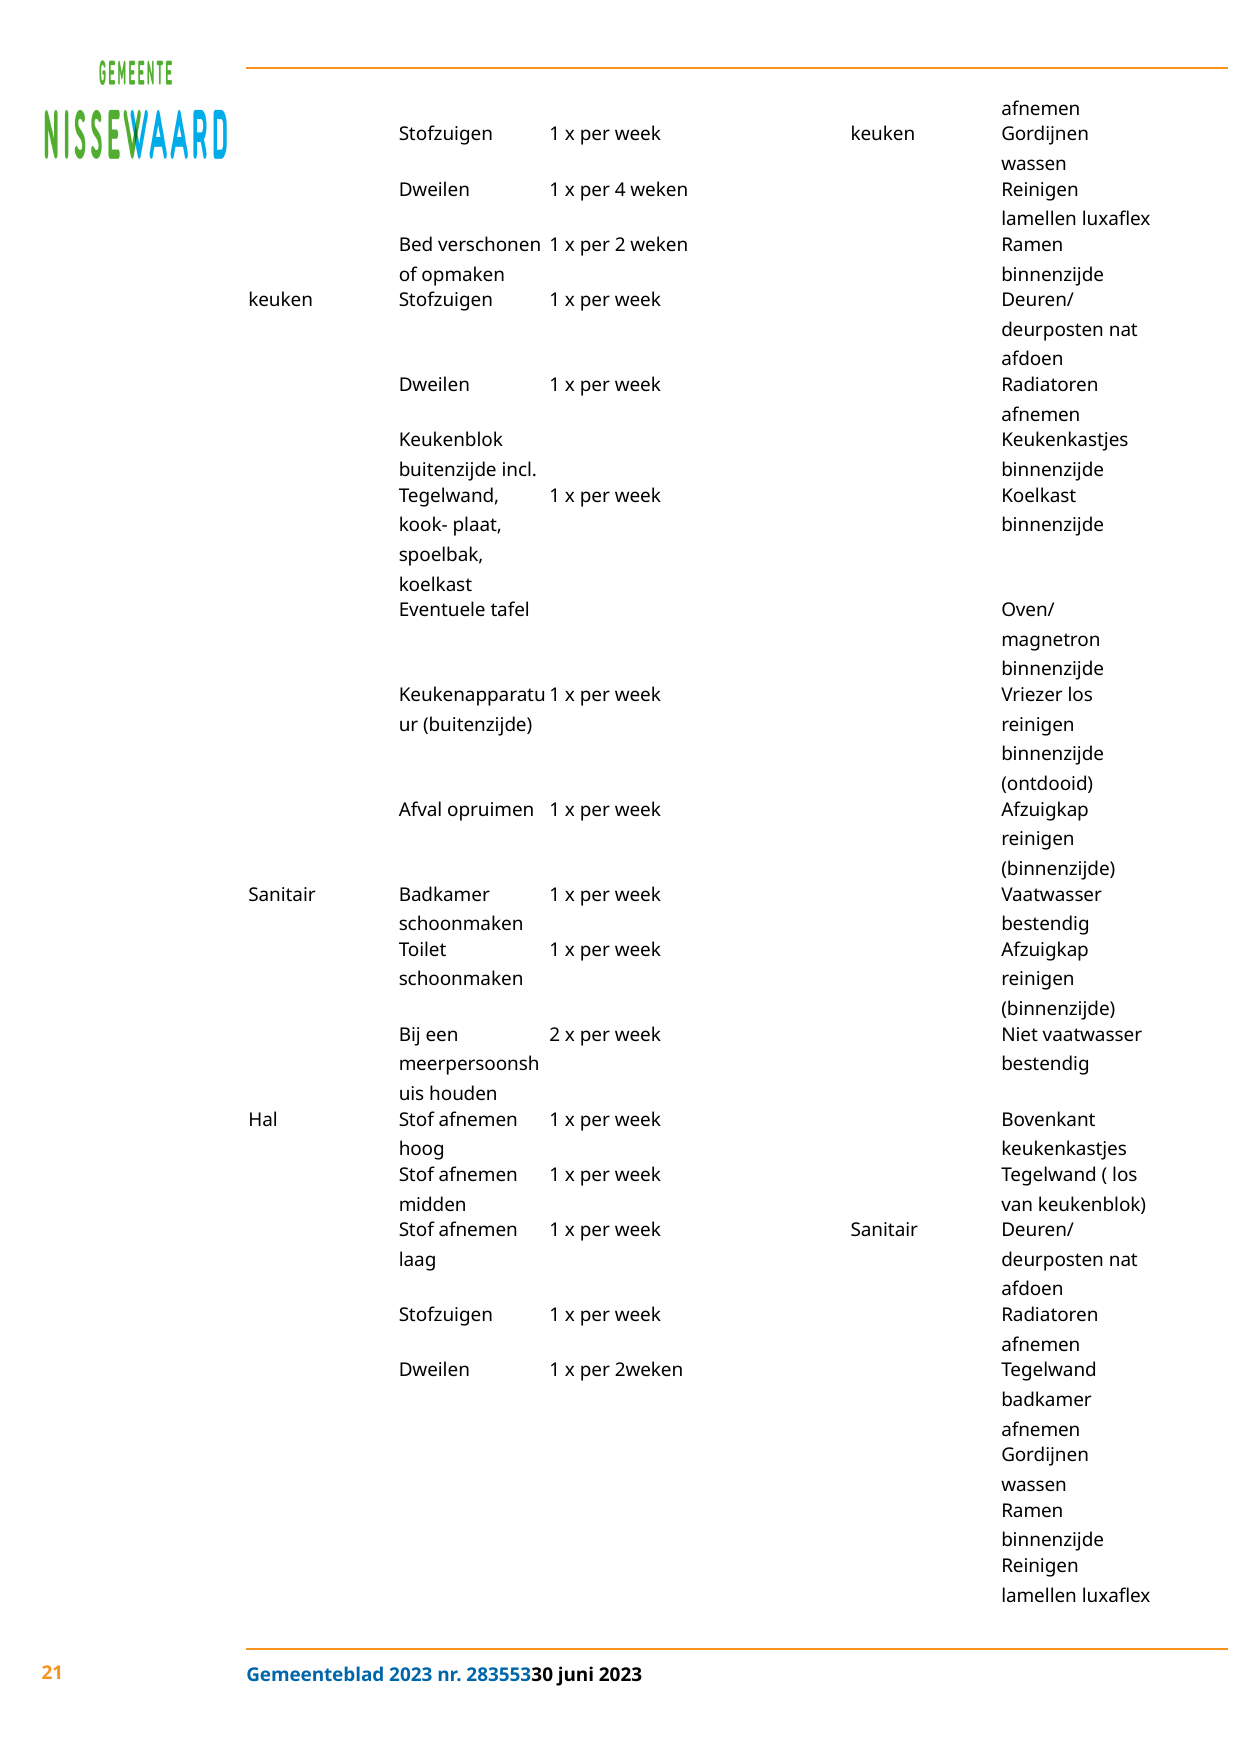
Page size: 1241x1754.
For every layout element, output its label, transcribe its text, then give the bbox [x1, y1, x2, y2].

table_cell Bij een meerpersoonshuis houden [399, 1021, 549, 1106]
table_cell 1 x per week [549, 371, 700, 427]
table_cell [850, 176, 1001, 231]
table_cell Dweilen [399, 371, 549, 427]
table_cell Deuren/deurposten nat afdoen [1001, 286, 1152, 371]
picture [41, 47, 231, 172]
table_cell [850, 1497, 1001, 1552]
table_cell [850, 681, 1001, 796]
table_cell [549, 1442, 700, 1497]
table_cell [248, 95, 398, 121]
table_cell 1 x per week [549, 1216, 700, 1301]
table_cell [700, 286, 850, 371]
table_cell [248, 1497, 398, 1552]
table_cell [700, 1106, 850, 1161]
table_cell [549, 427, 700, 482]
table_cell keuken [850, 121, 1001, 176]
table_cell Vaatwasser bestendig [1001, 881, 1152, 936]
table_cell [700, 1161, 850, 1216]
table_cell [399, 1552, 549, 1607]
table_cell [700, 121, 850, 176]
table_cell [700, 936, 850, 1021]
table_cell Reinigen lamellen luxaflex [1001, 176, 1152, 231]
table_cell [700, 1301, 850, 1357]
table_cell Deuren/deurposten nat afdoen [1001, 1216, 1152, 1301]
table_cell Stofzuigen [399, 1301, 549, 1357]
table_cell Tegelwand, kook- plaat, spoelbak, koelkast [399, 482, 549, 596]
table_cell [248, 231, 398, 286]
table_cell Niet vaatwasser bestendig [1001, 1021, 1152, 1106]
table_cell Keukenapparatuur (buitenzijde) [399, 681, 549, 796]
table_cell [399, 1442, 549, 1497]
table_cell [248, 176, 398, 231]
table_cell 1 x per week [549, 796, 700, 881]
table_cell Sanitair [248, 881, 398, 936]
table_cell [248, 371, 398, 427]
table_cell [700, 176, 850, 231]
table_cell [850, 286, 1001, 371]
table_cell [248, 427, 398, 482]
table_cell Reinigen lamellen luxaflex [1001, 1552, 1152, 1607]
table_cell [850, 231, 1001, 286]
table_cell [700, 1216, 850, 1301]
table_cell Afval opruimen [399, 796, 549, 881]
table_cell [850, 1552, 1001, 1607]
table_cell [850, 796, 1001, 881]
table_cell [850, 95, 1001, 121]
table_cell Stofzuigen [399, 286, 549, 371]
table_cell [850, 427, 1001, 482]
table_cell [700, 796, 850, 881]
table_cell Stof afnemen midden [399, 1161, 549, 1216]
table_cell [700, 231, 850, 286]
table_cell [850, 482, 1001, 596]
table_cell Radiatoren afnemen [1001, 371, 1152, 427]
table_cell [700, 681, 850, 796]
table_cell 1 x per week [549, 121, 700, 176]
table_cell [549, 1552, 700, 1607]
table_cell [700, 881, 850, 936]
table_cell [700, 1552, 850, 1607]
table_cell [700, 1357, 850, 1442]
table_cell Dweilen [399, 176, 549, 231]
table_cell Vriezer los reinigen binnenzijde (ontdooid) [1001, 681, 1152, 796]
table_cell [850, 1301, 1001, 1357]
table_cell 1 x per week [549, 1301, 700, 1357]
table_cell Afzuigkap reinigen (binnenzijde) [1001, 796, 1152, 881]
table_cell afnemen [1001, 95, 1152, 121]
table_cell Gordijnen wassen [1001, 121, 1152, 176]
table_cell [248, 796, 398, 881]
table_cell [248, 121, 398, 176]
table_cell keuken [248, 286, 398, 371]
table_cell Bovenkant keukenkastjes [1001, 1106, 1152, 1161]
table_cell [700, 427, 850, 482]
table_cell 1 x per week [549, 482, 700, 596]
table_cell 2 x per week [549, 1021, 700, 1106]
table_cell Ramen binnenzijde [1001, 231, 1152, 286]
table_cell [248, 1021, 398, 1106]
table_cell [399, 95, 549, 121]
table_cell Ramen binnenzijde [1001, 1497, 1152, 1552]
table_cell 1 x per week [549, 681, 700, 796]
table_cell Sanitair [850, 1216, 1001, 1301]
table_cell Dweilen [399, 1357, 549, 1442]
table_cell [700, 482, 850, 596]
table_cell [248, 1552, 398, 1607]
table_cell Tegelwand badkamer afnemen [1001, 1357, 1152, 1442]
table_cell [549, 1497, 700, 1552]
table_cell Badkamer schoonmaken [399, 881, 549, 936]
table_cell 1 x per week [549, 1106, 700, 1161]
table_cell Keukenkastjes binnenzijde [1001, 427, 1152, 482]
table_cell [549, 596, 700, 681]
table_cell Hal [248, 1106, 398, 1161]
table_cell [850, 596, 1001, 681]
table_cell [700, 1497, 850, 1552]
table_cell [248, 681, 398, 796]
table_cell Koelkast binnenzijde [1001, 482, 1152, 596]
table_cell [850, 371, 1001, 427]
table_cell 1 x per week [549, 936, 700, 1021]
table_cell 1 x per week [549, 881, 700, 936]
table_cell [248, 482, 398, 596]
table_cell 1 x per 2weken [549, 1357, 700, 1442]
table_cell 1 x per 2 weken [549, 231, 700, 286]
table_cell [248, 1357, 398, 1442]
table_cell [248, 1442, 398, 1497]
table_cell [248, 596, 398, 681]
table_cell Keukenblok buitenzijde incl. [399, 427, 549, 482]
table_cell [700, 1442, 850, 1497]
table_cell [850, 936, 1001, 1021]
table_cell Stof afnemen hoog [399, 1106, 549, 1161]
table_cell Radiatoren afnemen [1001, 1301, 1152, 1357]
table_cell [399, 1497, 549, 1552]
table_cell [248, 936, 398, 1021]
table_cell Eventuele tafel [399, 596, 549, 681]
table_cell [850, 1161, 1001, 1216]
table_cell [248, 1301, 398, 1357]
table_cell [850, 881, 1001, 936]
table_cell [850, 1106, 1001, 1161]
table_cell 1 x per week [549, 286, 700, 371]
table_cell Afzuigkap reinigen (binnenzijde) [1001, 936, 1152, 1021]
table_cell Stofzuigen [399, 121, 549, 176]
table_cell [850, 1021, 1001, 1106]
table_cell 1 x per 4 weken [549, 176, 700, 231]
table_cell Oven/magnetron binnenzijde [1001, 596, 1152, 681]
table_cell [850, 1442, 1001, 1497]
table_cell Gordijnen wassen [1001, 1442, 1152, 1497]
table_cell [248, 1216, 398, 1301]
table_cell [700, 596, 850, 681]
table_cell [549, 95, 700, 121]
table_cell Toilet schoonmaken [399, 936, 549, 1021]
table_cell Stof afnemen laag [399, 1216, 549, 1301]
table_cell Bed verschonen of opmaken [399, 231, 549, 286]
table_cell [700, 1021, 850, 1106]
table_cell Tegelwand ( los van keukenblok) [1001, 1161, 1152, 1216]
table_cell [850, 1357, 1001, 1442]
table_cell [700, 95, 850, 121]
table_cell [248, 1161, 398, 1216]
table_cell 1 x per week [549, 1161, 700, 1216]
table_cell [700, 371, 850, 427]
